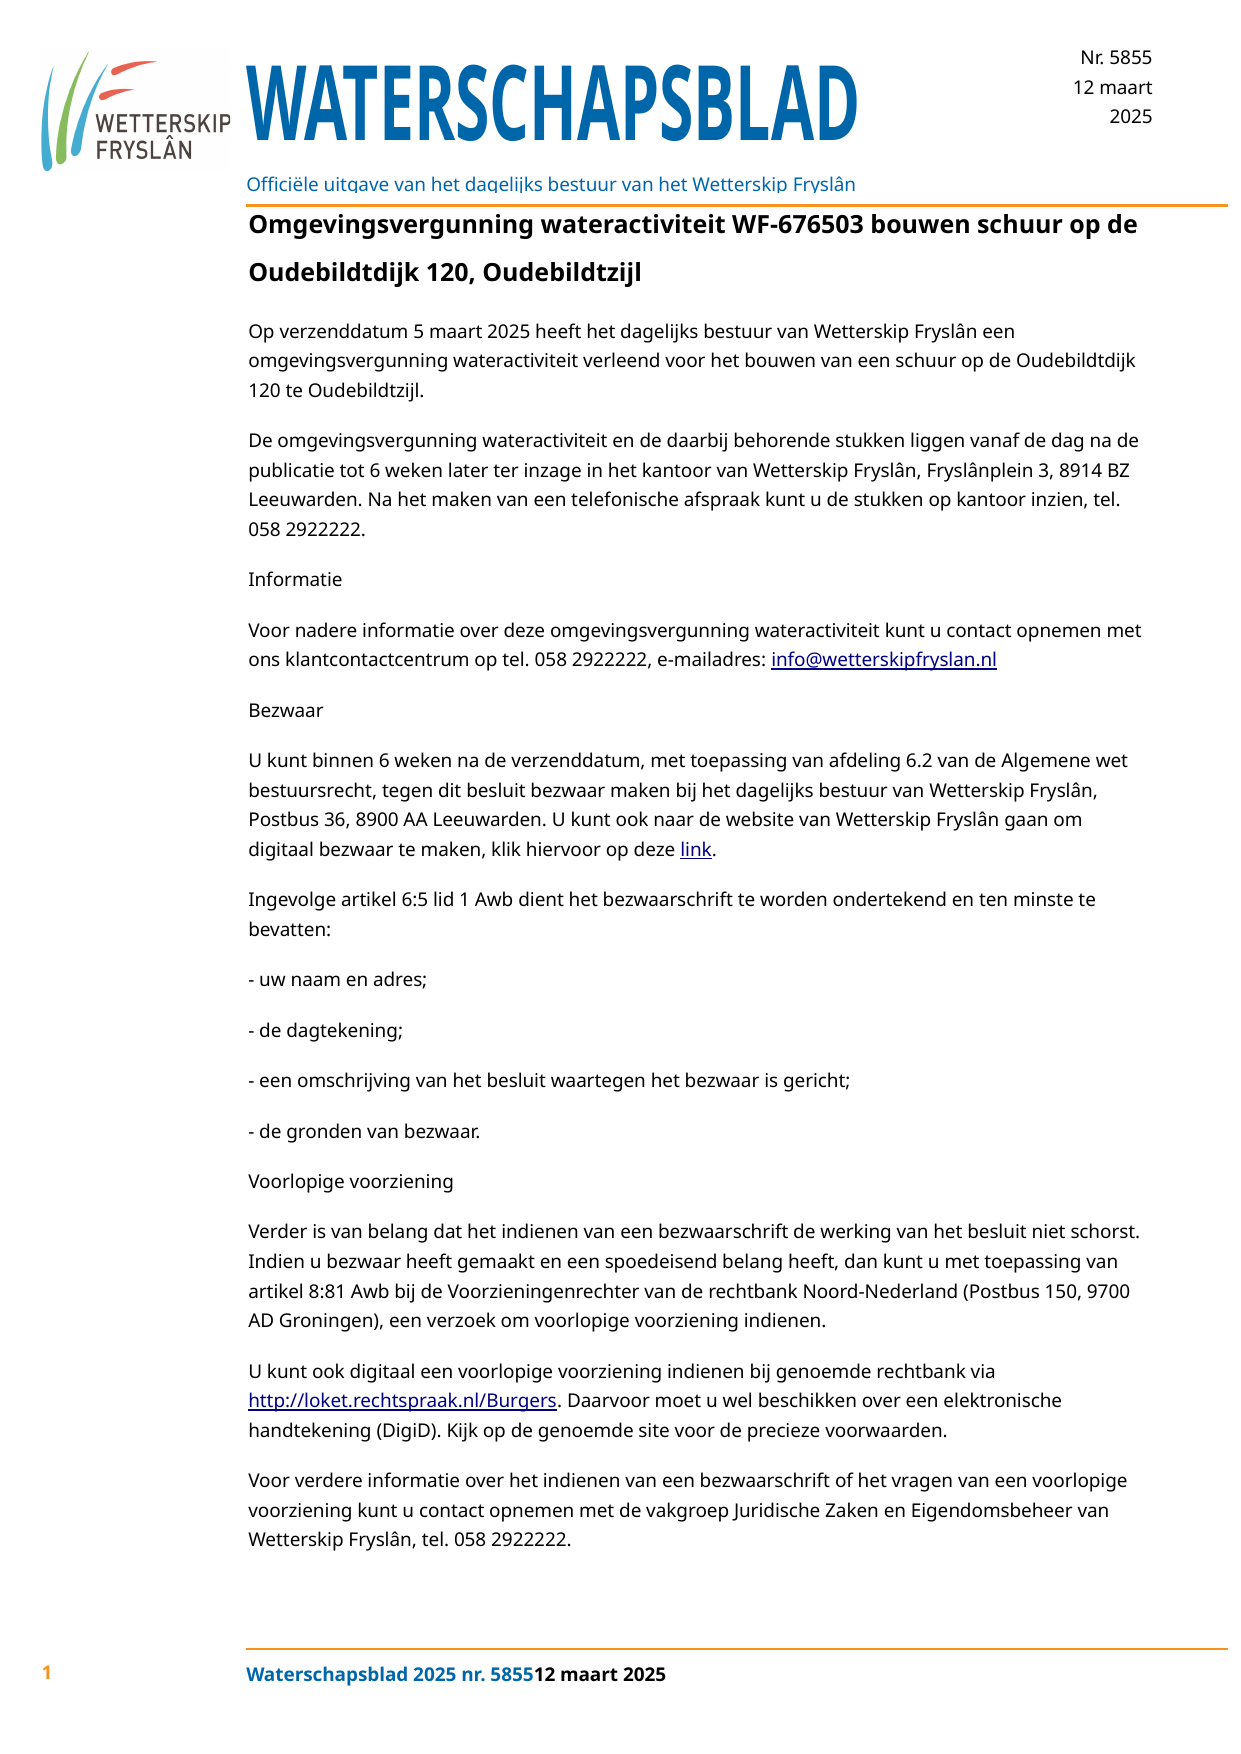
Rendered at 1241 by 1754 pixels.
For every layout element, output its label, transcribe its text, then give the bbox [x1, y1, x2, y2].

text Bezwaar [248, 697, 1152, 723]
text - de gronden van bezwaar. [248, 1118, 1152, 1144]
text - uw naam en adres; [248, 967, 1152, 992]
text Ingevolge artikel 6:5 lid 1 Awb dient het bezwaarschrift te worden ondertekend en ten minste te bevatten: [248, 887, 1152, 942]
text - de dagtekening; [248, 1017, 1152, 1043]
text De omgevingsvergunning wateractiviteit en de daarbij behorende stukken liggen vanaf de dag na de publicatie tot 6 weken later ter inzage in het kantoor van Wetterskip Fryslân, Fryslânplein 3, 8914 BZ Leeuwarden. Na het maken van een telefonische afspraak kunt u de stukken op kantoor inzien, tel. 058 2922222. [248, 427, 1152, 542]
text Op verzenddatum 5 maart 2025 heeft het dagelijks bestuur van Wetterskip Fryslân een omgevingsvergunning wateractiviteit verleend voor het bouwen van een schuur op de Oudebildtdijk 120 te Oudebildtzijl. [248, 318, 1152, 403]
text Voor verdere informatie over het indienen van een bezwaarschrift of het vragen van een voorlopige voorziening kunt u contact opnemen met de vakgroep Juridische Zaken en Eigendomsbeheer van Wetterskip Fryslân, tel. 058 2922222. [248, 1467, 1152, 1552]
text Omgevingsvergunning wateractiviteit WF-676503 bouwen schuur op de Oudebildtdijk 120, Oudebildtzijl [248, 207, 1152, 288]
text U kunt ook digitaal een voorlopige voorziening indienen bij genoemde rechtbank via http://loket.rechtspraak.nl/Burgers. Daarvoor moet u wel beschikken over een elektronische handtekening (DigiD). Kijk op de genoemde site voor de precieze voorwaarden. [248, 1358, 1152, 1443]
text U kunt binnen 6 weken na de verzenddatum, met toepassing van afdeling 6.2 van de Algemene wet bestuursrecht, tegen dit besluit bezwaar maken bij het dagelijks bestuur van Wetterskip Fryslân, Postbus 36, 8900 AA Leeuwarden. U kunt ook naar de website van Wetterskip Fryslân gaan om digitaal bezwaar te maken, klik hiervoor op deze link. [248, 747, 1152, 862]
picture [41, 47, 231, 172]
text Verder is van belang dat het indienen van een bezwaarschrift de werking van het besluit niet schorst. Indien u bezwaar heeft gemaakt en een spoedeisend belang heeft, dan kunt u met toepassing van artikel 8:81 Awb bij de Voorzieningenrechter van de rechtbank Noord-Nederland (Postbus 150, 9700 AD Groningen), een verzoek om voorlopige voorziening indienen. [248, 1219, 1152, 1333]
text Voor nadere informatie over deze omgevingsvergunning wateractiviteit kunt u contact opnemen met ons klantcontactcentrum op tel. 058 2922222, e-mailadres: info@wetterskipfryslan.nl [248, 617, 1152, 672]
text Voorlopige voorziening [248, 1168, 1152, 1194]
text - een omschrijving van het besluit waartegen het bezwaar is gericht; [248, 1067, 1152, 1093]
text Informatie [248, 567, 1152, 592]
